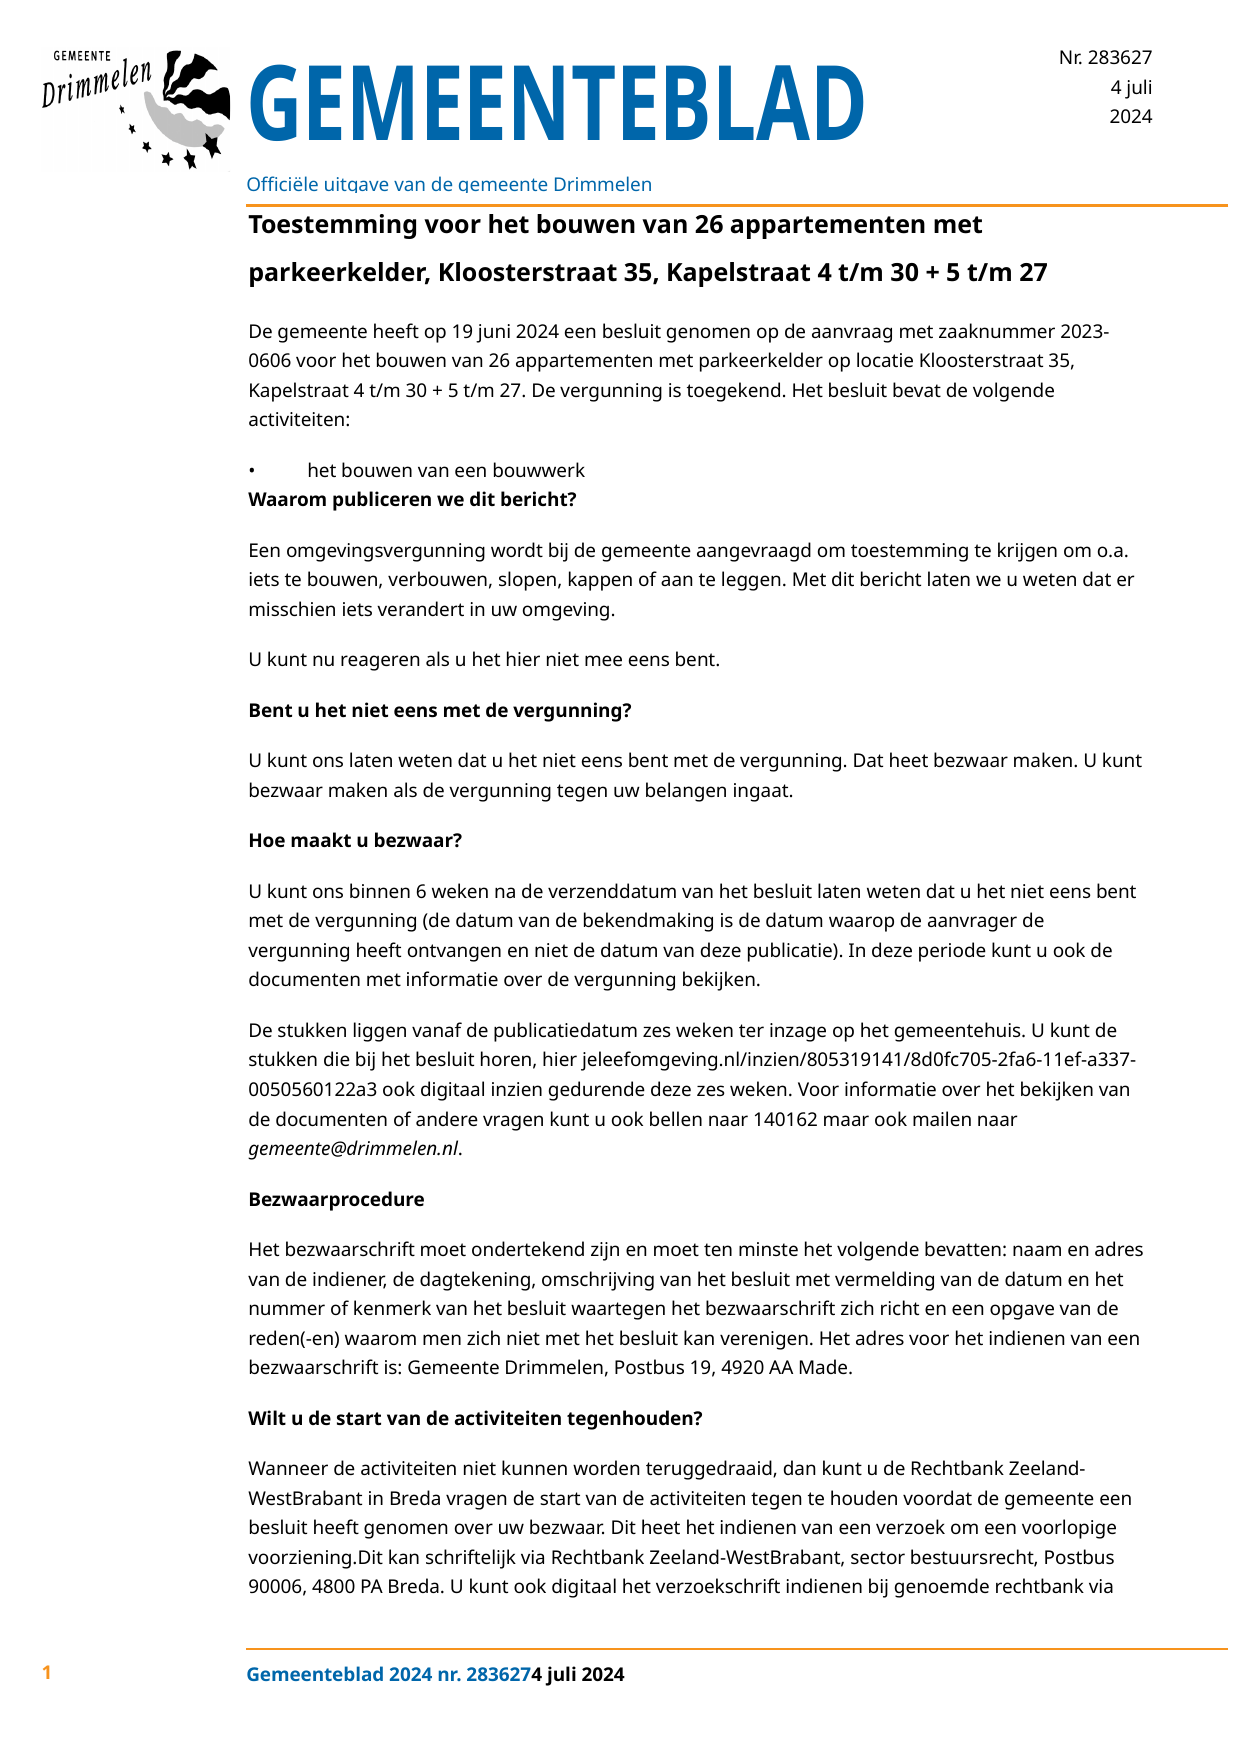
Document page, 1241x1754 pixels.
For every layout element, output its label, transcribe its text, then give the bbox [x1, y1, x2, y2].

text Wanneer de activiteiten niet kunnen worden teruggedraaid, dan kunt u de Rechtbank Zeeland-WestBrabant in Breda vragen de start van de activiteiten tegen te houden voordat de gemeente een besluit heeft genomen over uw bezwaar. Dit heet het indienen van een verzoek om een voorlopige voorziening.Dit kan schriftelijk via Rechtbank Zeeland-WestBrabant, sector bestuursrecht, Postbus 90006, 4800 PA Breda. U kunt ook digitaal het verzoekschrift indienen bij genoemde rechtbank via [248, 1455, 1152, 1599]
text De gemeente heeft op 19 juni 2024 een besluit genomen op de aanvraag met zaaknummer 2023-0606 voor het bouwen van 26 appartementen met parkeerkelder op locatie Kloosterstraat 35, Kapelstraat 4 t/m 30 + 5 t/m 27. De vergunning is toegekend. Het besluit bevat de volgende activiteiten: [248, 318, 1152, 432]
text Een omgevingsvergunning wordt bij de gemeente aangevraagd om toestemming te krijgen om o.a. iets te bouwen, verbouwen, slopen, kappen of aan te leggen. Met dit bericht laten we u weten dat er misschien iets verandert in uw omgeving. [248, 537, 1152, 622]
text U kunt ons binnen 6 weken na de verzenddatum van het besluit laten weten dat u het niet eens bent met de vergunning (de datum van de bekendmaking is de datum waarop de aanvrager de vergunning heeft ontvangen en niet de datum van deze publicatie). In deze periode kunt u ook de documenten met informatie over de vergunning bekijken. [248, 878, 1152, 992]
text Bezwaarprocedure [248, 1186, 1152, 1212]
text U kunt ons laten weten dat u het niet eens bent met de vergunning. Dat heet bezwaar maken. U kunt bezwaar maken als de vergunning tegen uw belangen ingaat. [248, 747, 1152, 803]
text Bent u het niet eens met de vergunning? [248, 697, 1152, 723]
text Waarom publiceren we dit bericht? [248, 487, 1152, 512]
list het bouwen van een bouwwerk [248, 457, 1152, 483]
text Toestemming voor het bouwen van 26 appartementen met parkeerkelder, Kloosterstraat 35, Kapelstraat 4 t/m 30 + 5 t/m 27 [248, 207, 1152, 288]
text Wilt u de start van de activiteiten tegenhouden? [248, 1405, 1152, 1431]
text U kunt nu reageren als u het hier niet mee eens bent. [248, 647, 1152, 672]
text Hoe maakt u bezwaar? [248, 827, 1152, 853]
picture [41, 47, 231, 172]
text Het bezwaarschrift moet ondertekend zijn en moet ten minste het volgende bevatten: naam en adres van de indiener, de dagtekening, omschrijving van het besluit met vermelding van de datum en het nummer of kenmerk van het besluit waartegen het bezwaarschrift zich richt en een opgave van de reden(-en) waarom men zich niet met het besluit kan verenigen. Het adres voor het indienen van een bezwaarschrift is: Gemeente Drimmelen, Postbus 19, 4920 AA Made. [248, 1236, 1152, 1380]
text De stukken liggen vanaf de publicatiedatum zes weken ter inzage op het gemeentehuis. U kunt de stukken die bij het besluit horen, hier jeleefomgeving.nl/inzien/805319141/8d0fc705-2fa6-11ef-a337-0050560122a3 ook digitaal inzien gedurende deze zes weken. Voor informatie over het bekijken van de documenten of andere vragen kunt u ook bellen naar 140162 maar ook mailen naar gemeente@drimmelen.nl. [248, 1017, 1152, 1161]
